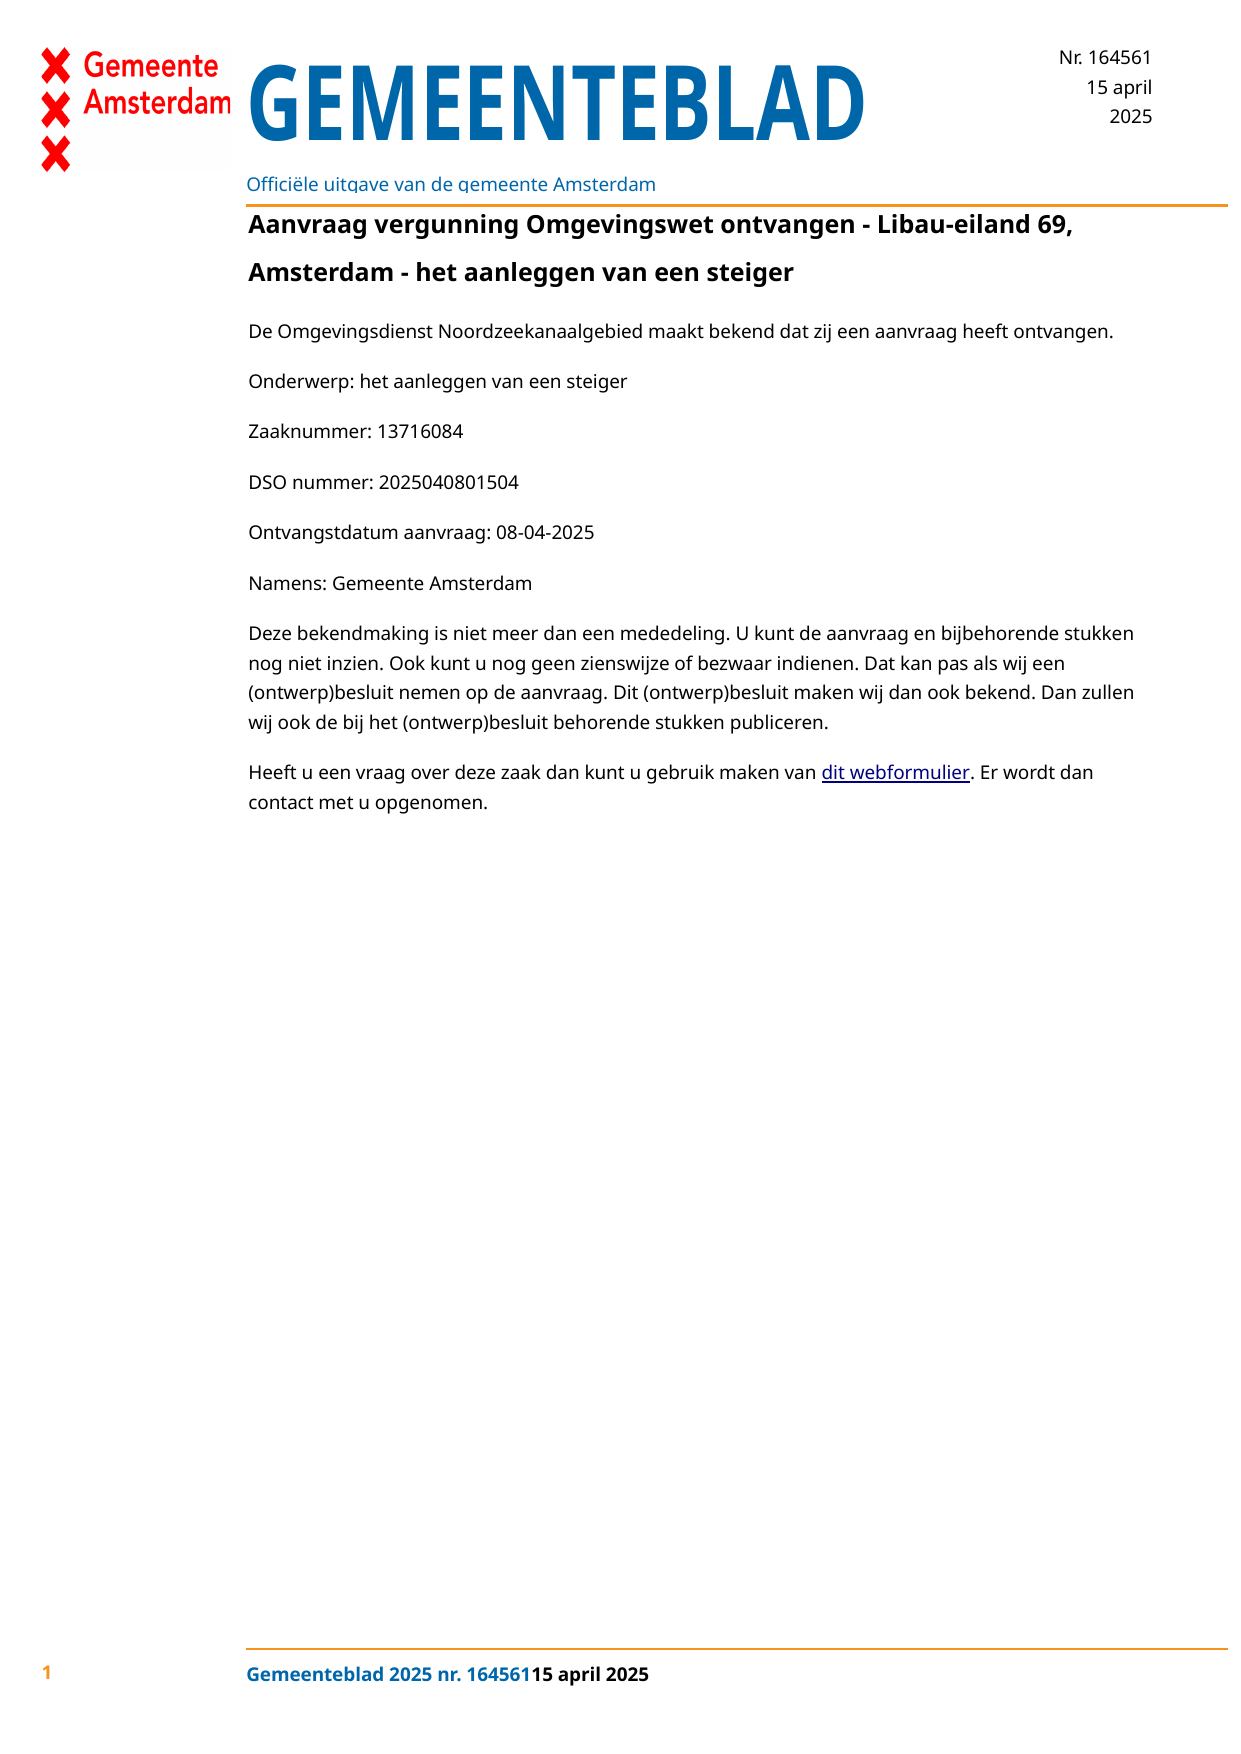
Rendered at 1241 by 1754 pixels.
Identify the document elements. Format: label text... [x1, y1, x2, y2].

text Zaaknummer: 13716084 [248, 419, 1152, 444]
text DSO nummer: 2025040801504 [248, 469, 1152, 495]
picture [41, 47, 231, 172]
text Heeft u een vraag over deze zaak dan kunt u gebruik maken van dit webformulier. Er wordt dan contact met u opgenomen. [248, 759, 1152, 815]
text Namens: Gemeente Amsterdam [248, 570, 1152, 596]
text Aanvraag vergunning Omgevingswet ontvangen - Libau-eiland 69, Amsterdam - het aanleggen van een steiger [248, 207, 1152, 288]
text De Omgevingsdienst Noordzeekanaalgebied maakt bekend dat zij een aanvraag heeft ontvangen. [248, 318, 1152, 344]
text Ontvangstdatum aanvraag: 08-04-2025 [248, 519, 1152, 545]
text Onderwerp: het aanleggen van een steiger [248, 368, 1152, 394]
text Deze bekendmaking is niet meer dan een mededeling. U kunt de aanvraag en bijbehorende stukken nog niet inzien. Ook kunt u nog geen zienswijze of bezwaar indienen. Dat kan pas als wij een (ontwerp)besluit nemen op de aanvraag. Dit (ontwerp)besluit maken wij dan ook bekend. Dan zullen wij ook de bij het (ontwerp)besluit behorende stukken publiceren. [248, 620, 1152, 735]
